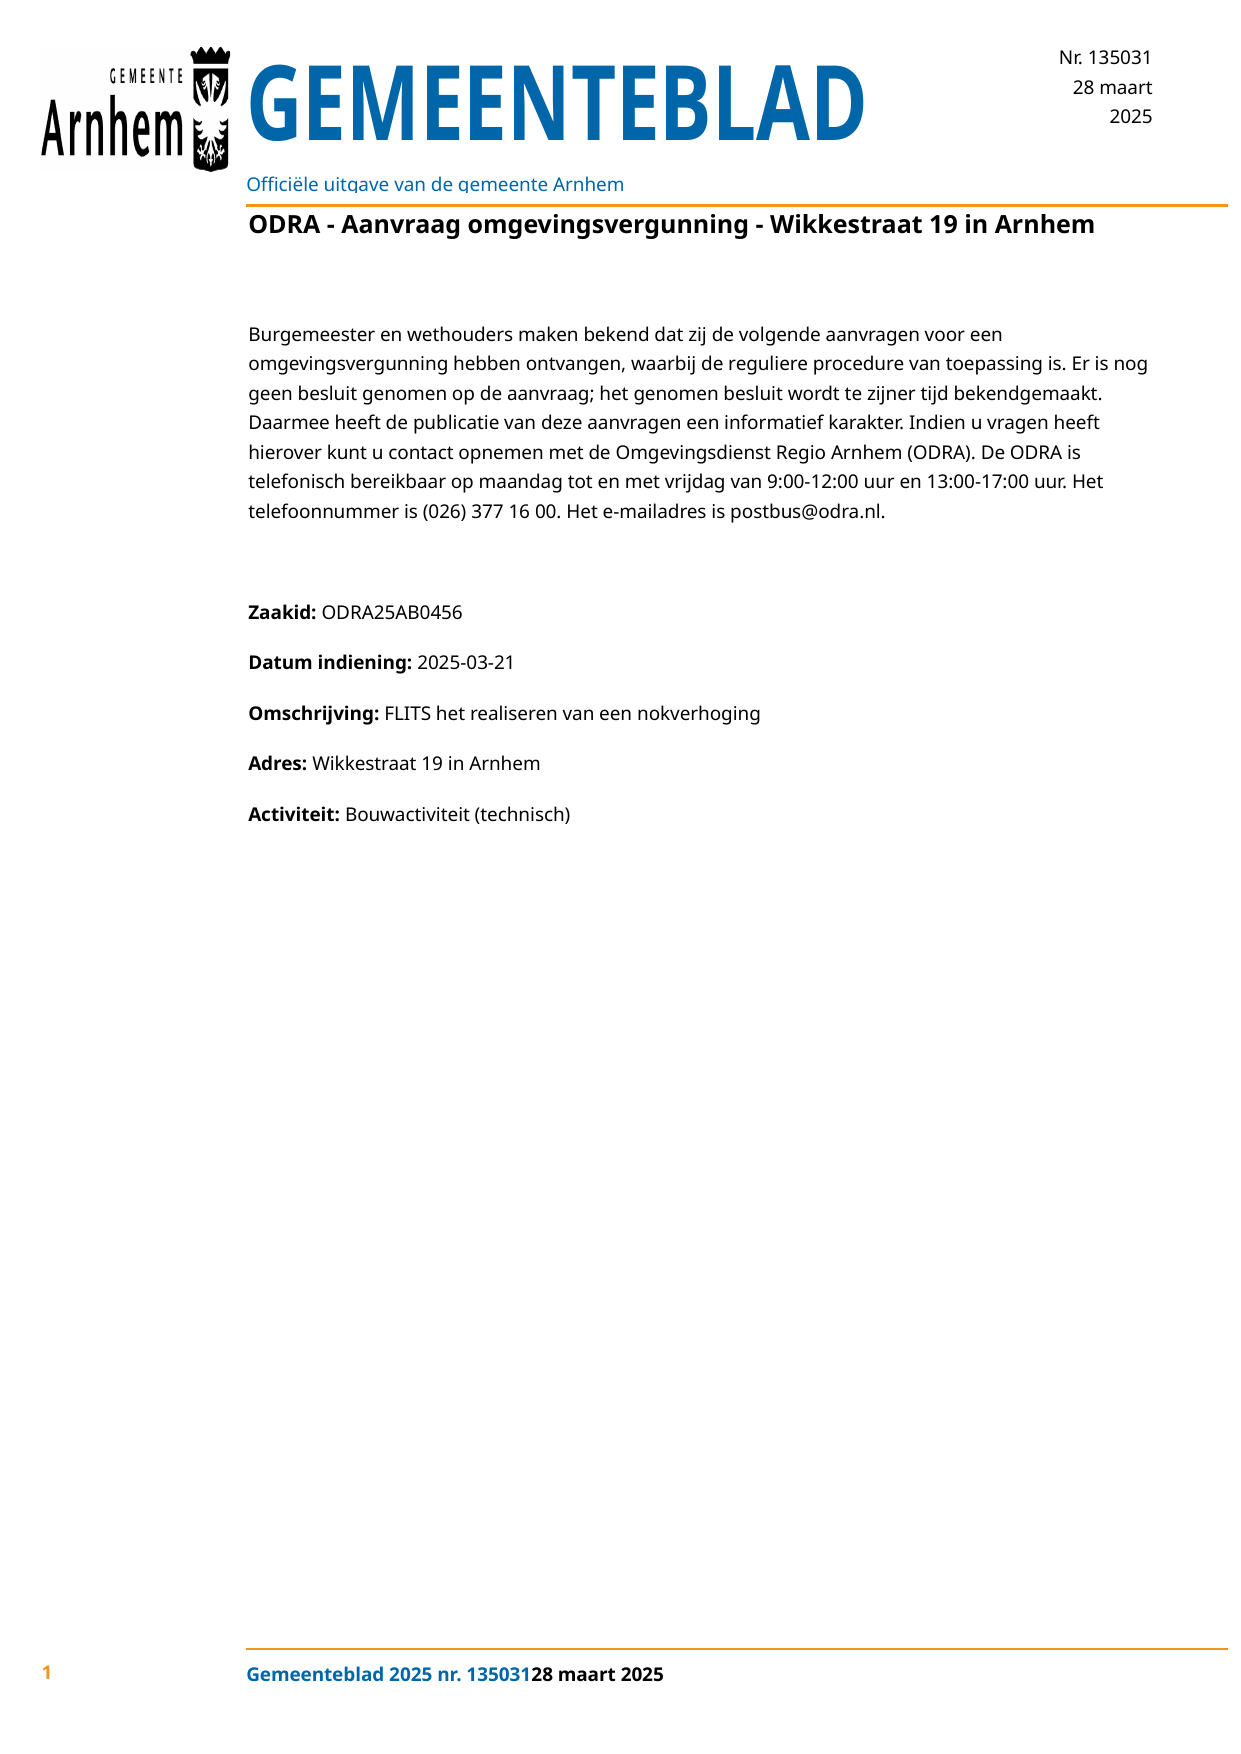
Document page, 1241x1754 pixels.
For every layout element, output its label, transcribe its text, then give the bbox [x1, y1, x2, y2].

text Omschrijving: FLITS het realiseren van een nokverhoging [248, 700, 1152, 726]
text Datum indiening: 2025-03-21 [248, 649, 1152, 675]
text Activiteit: Bouwactiviteit (technisch) [248, 801, 1152, 826]
text Zaakid: ODRA25AB0456 [248, 599, 1152, 625]
text Adres: Wikkestraat 19 in Arnhem [248, 750, 1152, 776]
picture [41, 47, 231, 172]
text Burgemeester en wethouders maken bekend dat zij de volgende aanvragen voor een omgevingsvergunning hebben ontvangen, waarbij de reguliere procedure van toepassing is. Er is nog geen besluit genomen op de aanvraag; het genomen besluit wordt te zijner tijd bekendgemaakt. Daarmee heeft de publicatie van deze aanvragen een informatief karakter. Indien u vragen heeft hierover kunt u contact opnemen met de Omgevingsdienst Regio Arnhem (ODRA). De ODRA is telefonisch bereikbaar op maandag tot en met vrijdag van 9:00-12:00 uur en 13:00-17:00 uur. Het telefoonnummer is (026) 377 16 00. Het e-mailadres is postbus@odra.nl. [248, 321, 1152, 524]
text ODRA - Aanvraag omgevingsvergunning - Wikkestraat 19 in Arnhem [248, 207, 1152, 241]
